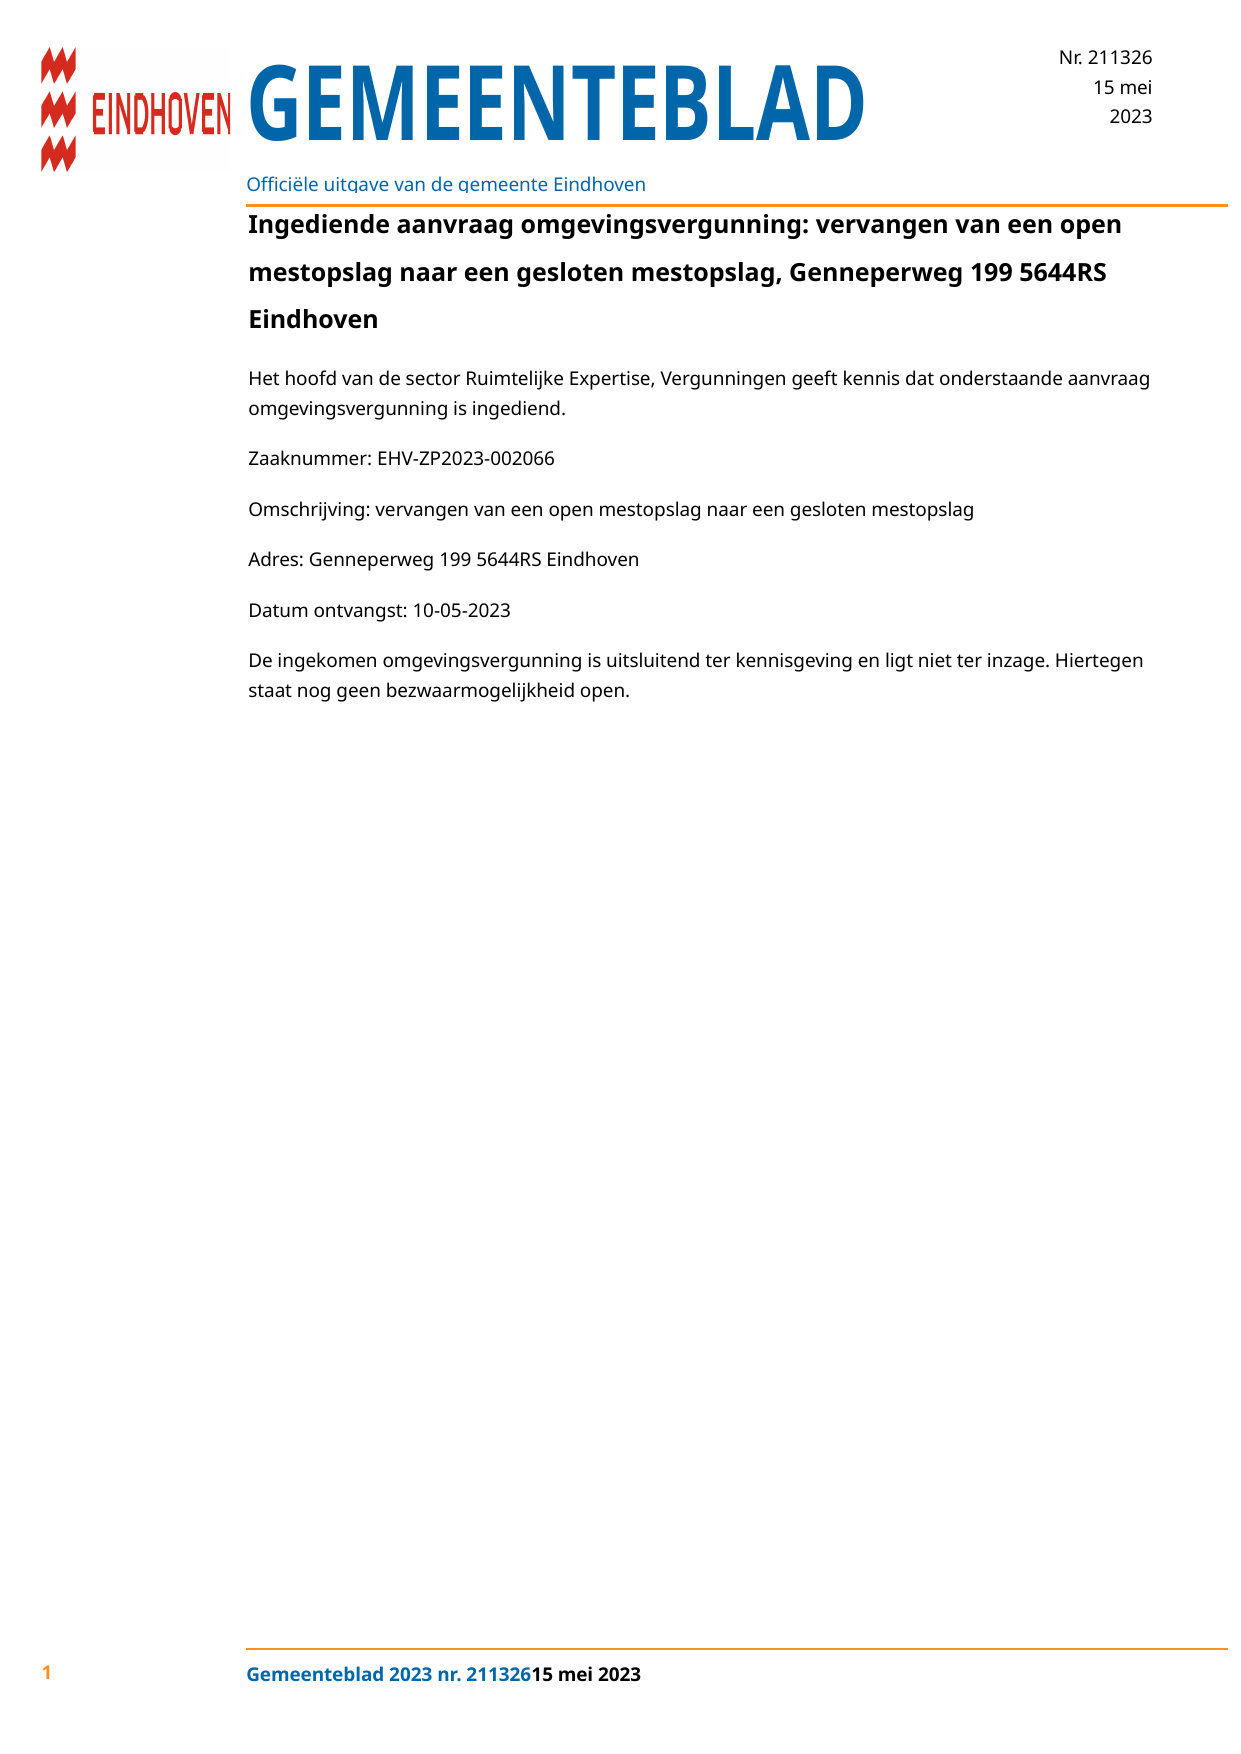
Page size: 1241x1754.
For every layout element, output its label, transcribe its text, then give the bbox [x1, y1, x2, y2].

picture [41, 47, 231, 172]
text De ingekomen omgevingsvergunning is uitsluitend ter kennisgeving en ligt niet ter inzage. Hiertegen staat nog geen bezwaarmogelijkheid open. [248, 647, 1152, 702]
text Zaaknummer: EHV-ZP2023-002066 [248, 446, 1152, 471]
text Adres: Genneperweg 199 5644RS Eindhoven [248, 546, 1152, 572]
text Omschrijving: vervangen van een open mestopslag naar een gesloten mestopslag [248, 496, 1152, 522]
text Ingediende aanvraag omgevingsvergunning: vervangen van een open mestopslag naar een gesloten mestopslag, Genneperweg 199 5644RS Eindhoven [248, 207, 1152, 336]
text Datum ontvangst: 10-05-2023 [248, 597, 1152, 622]
text Het hoofd van de sector Ruimtelijke Expertise, Vergunningen geeft kennis dat onderstaande aanvraag omgevingsvergunning is ingediend. [248, 366, 1152, 421]
